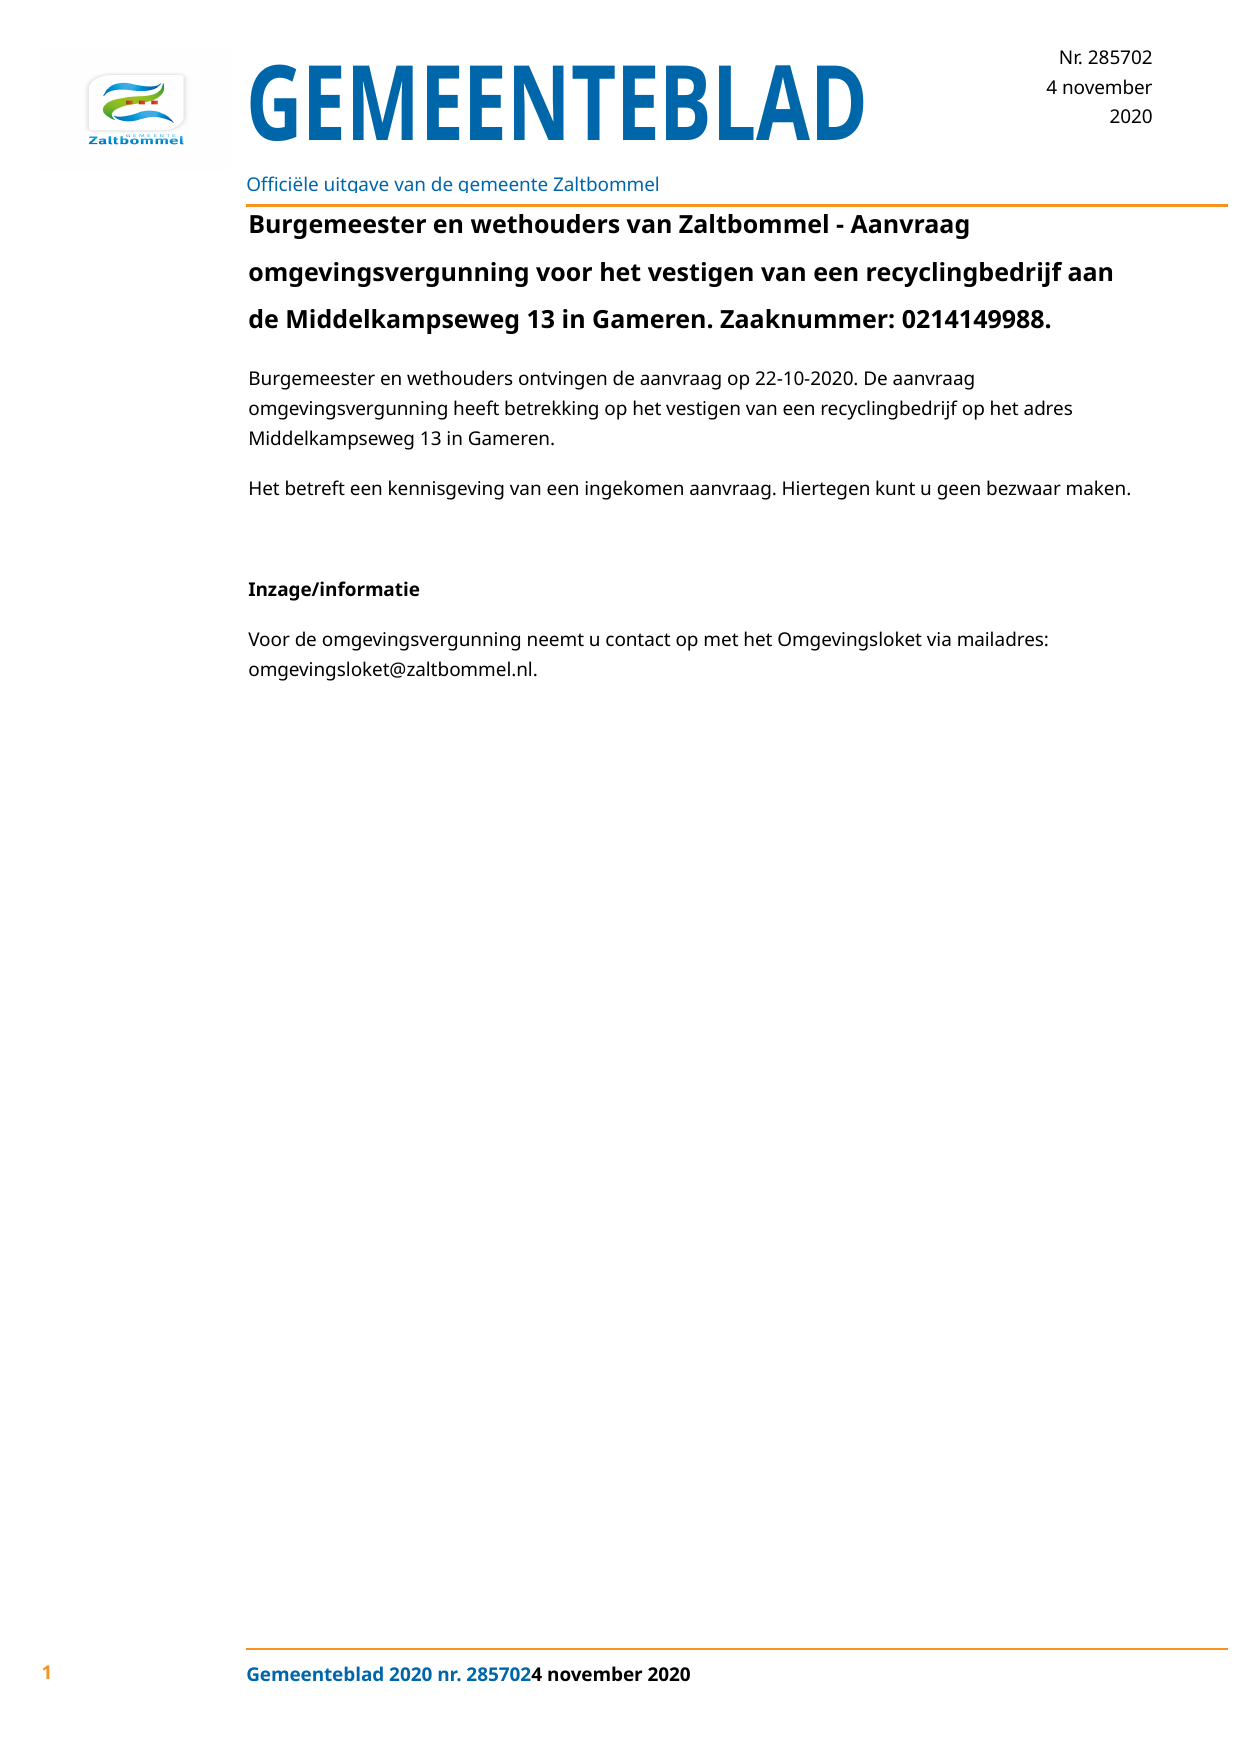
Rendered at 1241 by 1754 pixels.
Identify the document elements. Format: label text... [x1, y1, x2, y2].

text Het betreft een kennisgeving van een ingekomen aanvraag. Hiertegen kunt u geen bezwaar maken. [248, 475, 1152, 501]
text Inzage/informatie [248, 576, 1152, 602]
picture [41, 47, 231, 172]
text Voor de omgevingsvergunning neemt u contact op met het Omgevingsloket via mailadres: omgevingsloket@zaltbommel.nl. [248, 626, 1152, 682]
text Burgemeester en wethouders van Zaltbommel - Aanvraag omgevingsvergunning voor het vestigen van een recyclingbedrijf aan de Middelkampseweg 13 in Gameren. Zaaknummer: 0214149988. [248, 207, 1152, 336]
text Burgemeester en wethouders ontvingen de aanvraag op 22-10-2020. De aanvraag omgevingsvergunning heeft betrekking op het vestigen van een recyclingbedrijf op het adres Middelkampseweg 13 in Gameren. [248, 366, 1152, 450]
